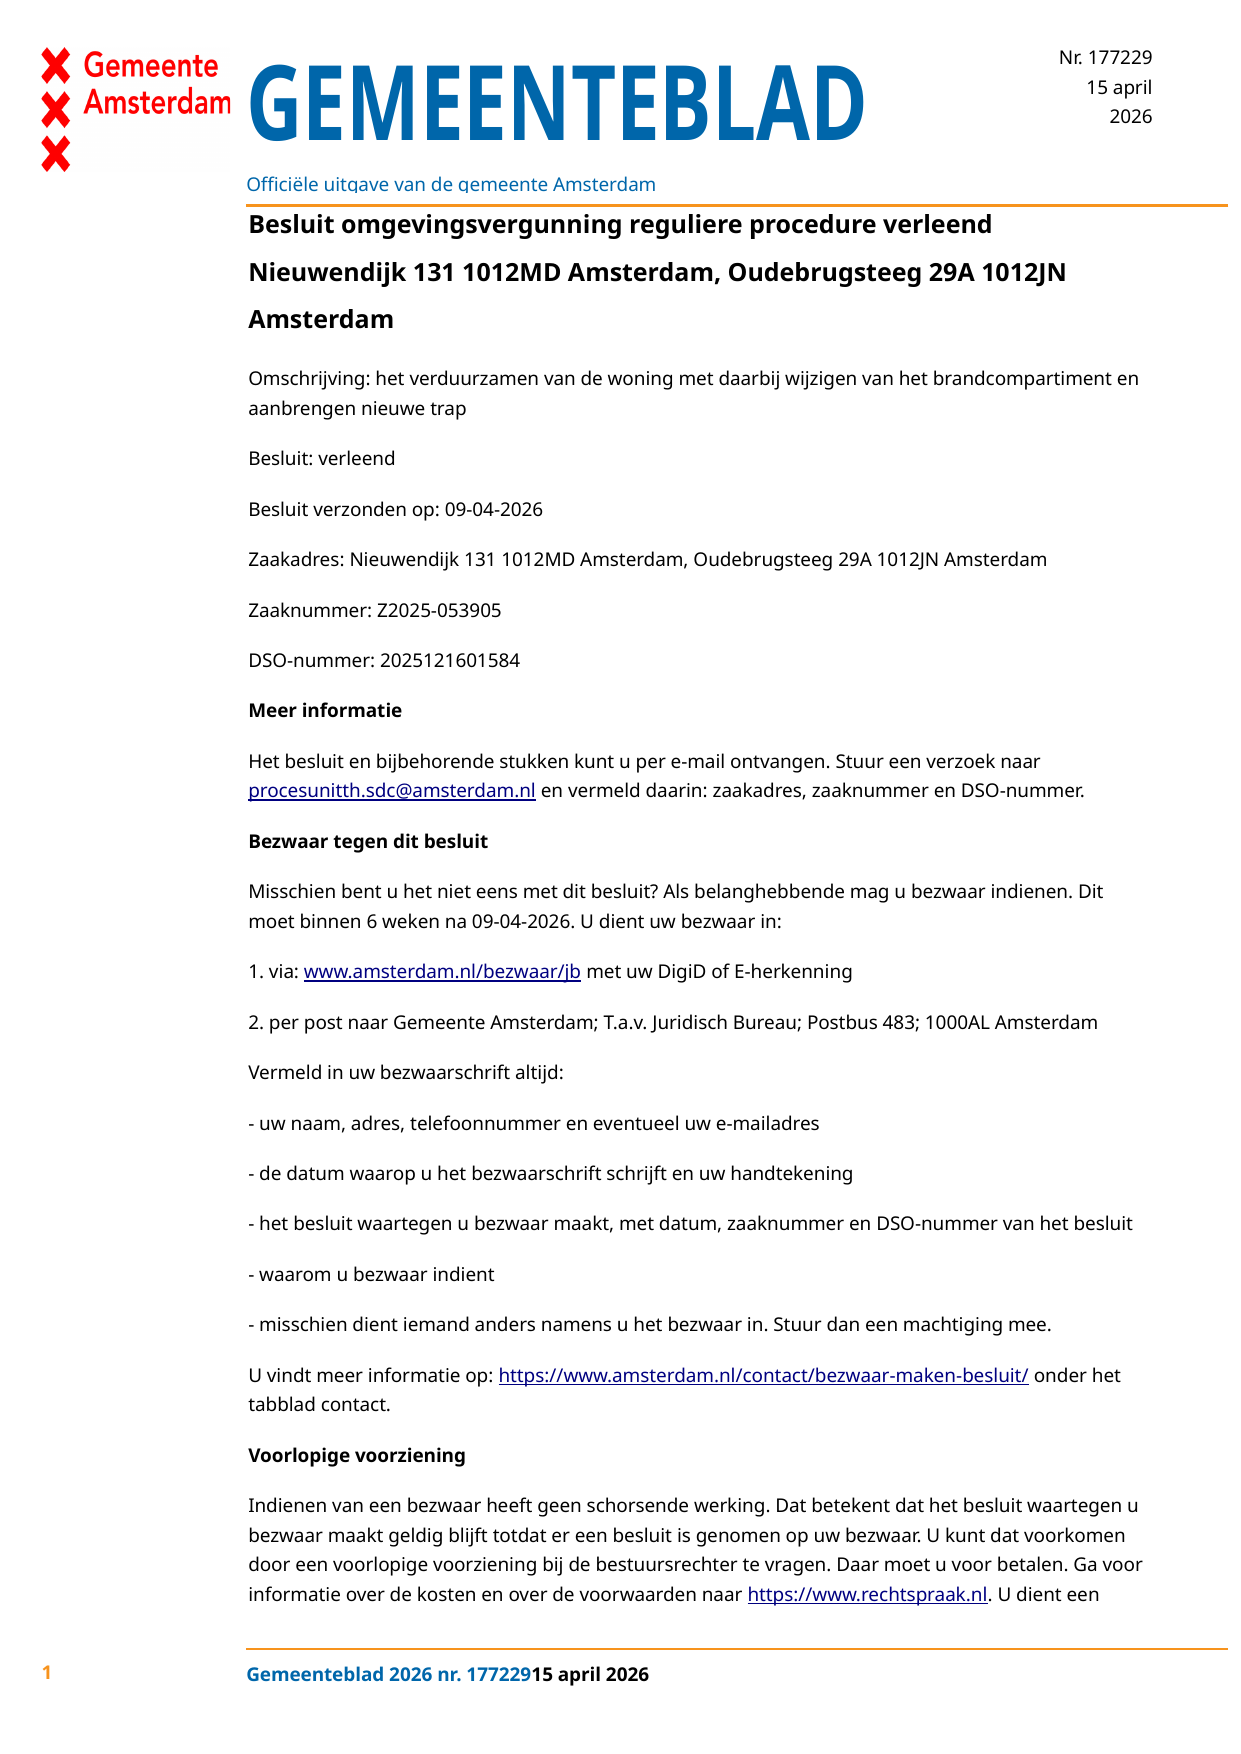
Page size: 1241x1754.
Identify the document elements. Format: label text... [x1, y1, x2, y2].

text Indienen van een bezwaar heeft geen schorsende werking. Dat betekent dat het besluit waartegen u bezwaar maakt geldig blijft totdat er een besluit is genomen op uw bezwaar. U kunt dat voorkomen door een voorlopige voorziening bij de bestuursrechter te vragen. Daar moet u voor betalen. Ga voor informatie over de kosten en over de voorwaarden naar https://www.rechtspraak.nl. U dient een [248, 1492, 1152, 1607]
text - de datum waarop u het bezwaarschrift schrijft en uw handtekening [248, 1160, 1152, 1186]
text Meer informatie [248, 698, 1152, 723]
text Vermeld in uw bezwaarschrift altijd: [248, 1059, 1152, 1085]
text Besluit omgevingsvergunning reguliere procedure verleend Nieuwendijk 131 1012MD Amsterdam, Oudebrugsteeg 29A 1012JN Amsterdam [248, 207, 1152, 336]
text - het besluit waartegen u bezwaar maakt, met datum, zaaknummer en DSO-nummer van het besluit [248, 1211, 1152, 1236]
text Misschien bent u het niet eens met dit besluit? Als belanghebbende mag u bezwaar indienen. Dit moet binnen 6 weken na 09-04-2026. U dient uw bezwaar in: [248, 878, 1152, 934]
text Omschrijving: het verduurzamen van de woning met daarbij wijzigen van het brandcompartiment en aanbrengen nieuwe trap [248, 366, 1152, 421]
text Zaaknummer: Z2025-053905 [248, 597, 1152, 622]
text Voorlopige voorziening [248, 1442, 1152, 1467]
text DSO-nummer: 2025121601584 [248, 647, 1152, 673]
text Zaakadres: Nieuwendijk 131 1012MD Amsterdam, Oudebrugsteeg 29A 1012JN Amsterdam [248, 546, 1152, 572]
text - uw naam, adres, telefoonnummer en eventueel uw e-mailadres [248, 1110, 1152, 1135]
text Besluit: verleend [248, 446, 1152, 471]
text Bezwaar tegen dit besluit [248, 828, 1152, 854]
picture [41, 47, 231, 172]
text - misschien dient iemand anders namens u het bezwaar in. Stuur dan een machtiging mee. [248, 1311, 1152, 1337]
text Het besluit en bijbehorende stukken kunt u per e-mail ontvangen. Stuur een verzoek naar procesunitth.sdc@amsterdam.nl en vermeld daarin: zaakadres, zaaknummer en DSO-nummer. [248, 748, 1152, 803]
text 1. via: www.amsterdam.nl/bezwaar/jb met uw DigiD of E-herkenning [248, 958, 1152, 984]
text U vindt meer informatie op: https://www.amsterdam.nl/contact/bezwaar-maken-besluit/ onder het tabblad contact. [248, 1362, 1152, 1417]
text Besluit verzonden op: 09-04-2026 [248, 496, 1152, 522]
text - waarom u bezwaar indient [248, 1261, 1152, 1287]
text 2. per post naar Gemeente Amsterdam; T.a.v. Juridisch Bureau; Postbus 483; 1000AL Amsterdam [248, 1009, 1152, 1034]
